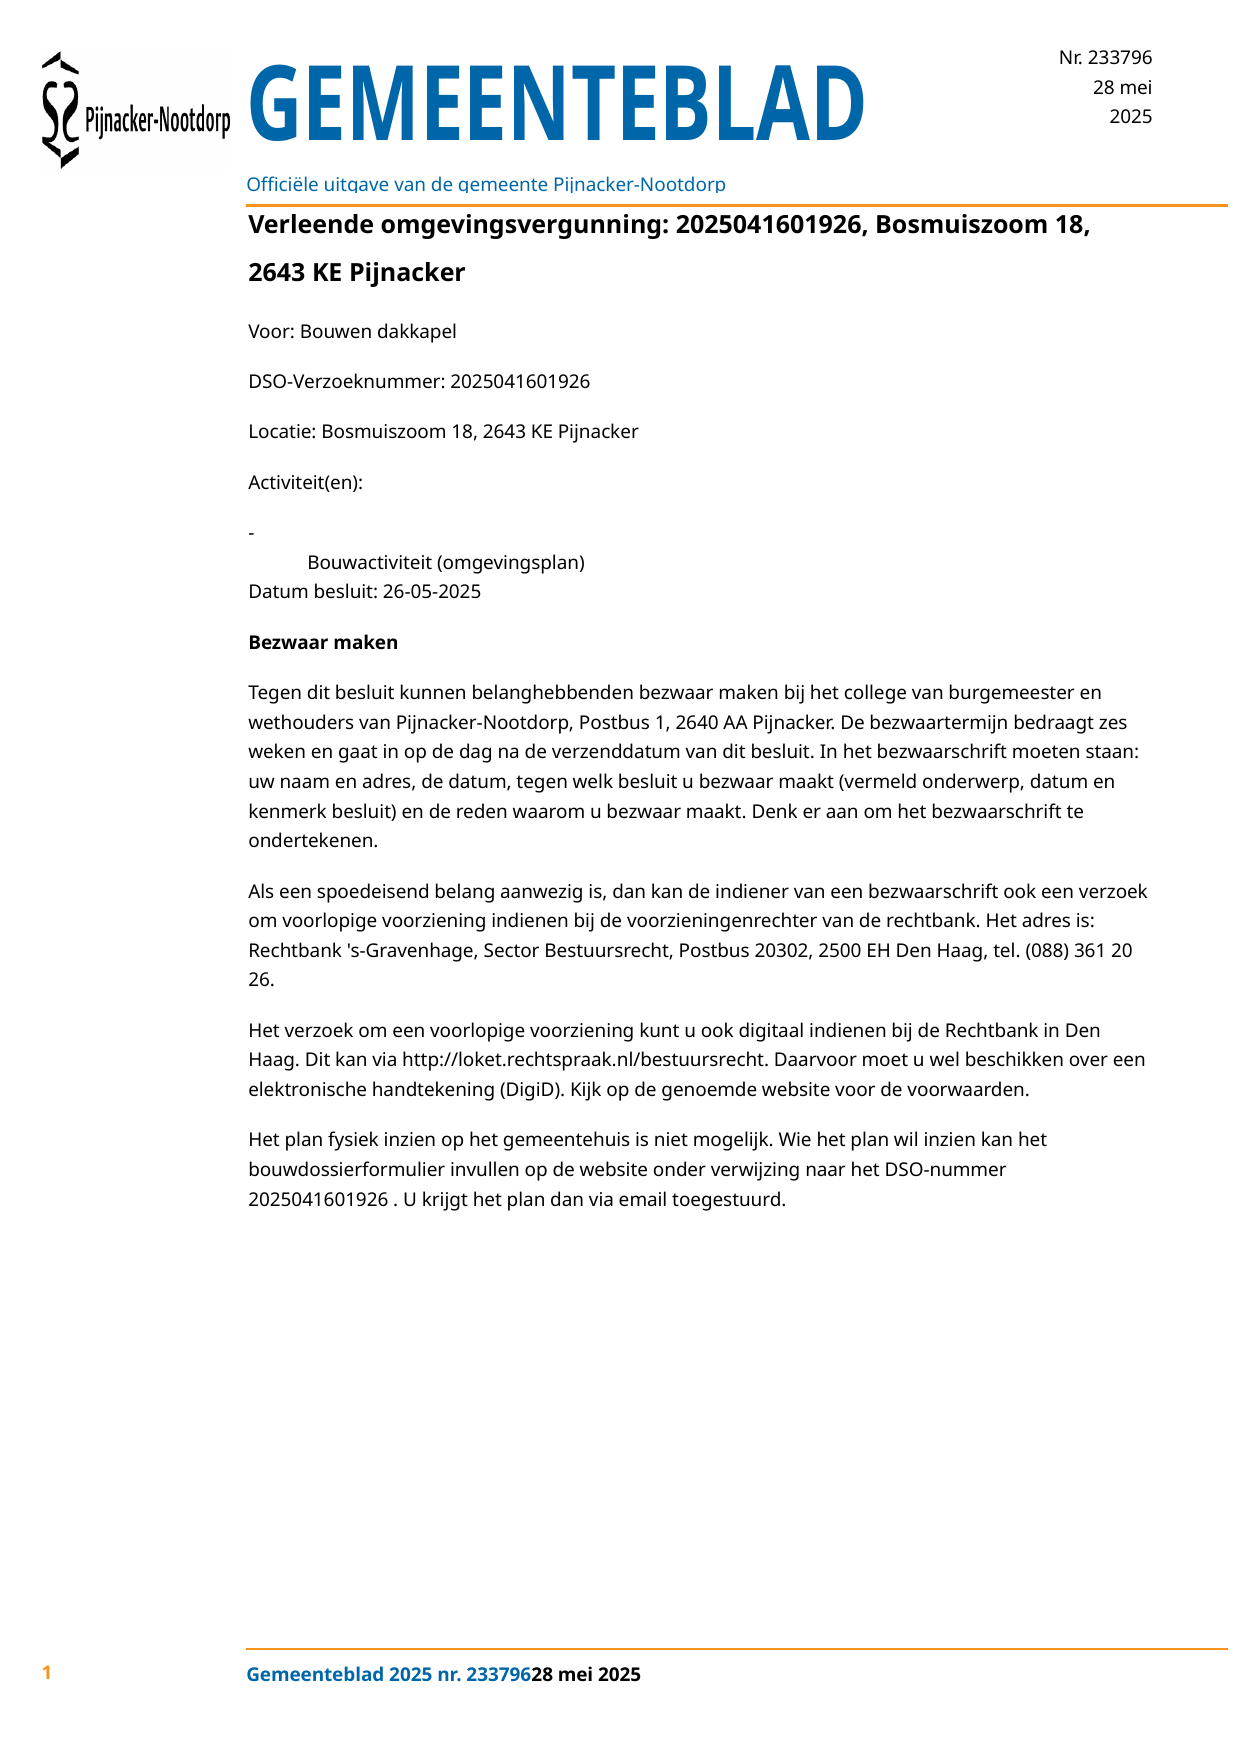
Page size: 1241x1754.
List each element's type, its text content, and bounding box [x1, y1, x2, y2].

text Als een spoedeisend belang aanwezig is, dan kan de indiener van een bezwaarschrift ook een verzoek om voorlopige voorziening indienen bij de voorzieningenrechter van de rechtbank. Het adres is: Rechtbank 's-Gravenhage, Sector Bestuursrecht, Postbus 20302, 2500 EH Den Haag, tel. (088) 361 20 26. [248, 878, 1152, 992]
text Bezwaar maken [248, 629, 1152, 655]
text Activiteit(en): [248, 469, 1152, 495]
list Bouwactiviteit (omgevingsplan) [248, 549, 1152, 575]
text Voor: Bouwen dakkapel [248, 318, 1152, 344]
text Verleende omgevingsvergunning: 2025041601926, Bosmuiszoom 18, 2643 KE Pijnacker [248, 207, 1152, 288]
text Het verzoek om een voorlopige voorziening kunt u ook digitaal indienen bij de Rechtbank in Den Haag. Dit kan via http://loket.rechtspraak.nl/bestuursrecht. Daarvoor moet u wel beschikken over een elektronische handtekening (DigiD). Kijk op de genoemde website voor de voorwaarden. [248, 1017, 1152, 1102]
text Datum besluit: 26-05-2025 [248, 579, 1152, 604]
text Tegen dit besluit kunnen belanghebbenden bezwaar maken bij het college van burgemeester en wethouders van Pijnacker-Nootdorp, Postbus 1, 2640 AA Pijnacker. De bezwaartermijn bedraagt zes weken en gaat in op de dag na de verzenddatum van dit besluit. In het bezwaarschrift moeten staan: uw naam en adres, de datum, tegen welk besluit u bezwaar maakt (vermeld onderwerp, datum en kenmerk besluit) en de reden waarom u bezwaar maakt. Denk er aan om het bezwaarschrift te ondertekenen. [248, 679, 1152, 853]
text DSO-Verzoeknummer: 2025041601926 [248, 368, 1152, 394]
picture [41, 47, 231, 172]
text Locatie: Bosmuiszoom 18, 2643 KE Pijnacker [248, 419, 1152, 444]
text Het plan fysiek inzien op het gemeentehuis is niet mogelijk. Wie het plan wil inzien kan het bouwdossierformulier invullen op de website onder verwijzing naar het DSO-nummer 2025041601926 . U krijgt het plan dan via email toegestuurd. [248, 1127, 1152, 1212]
